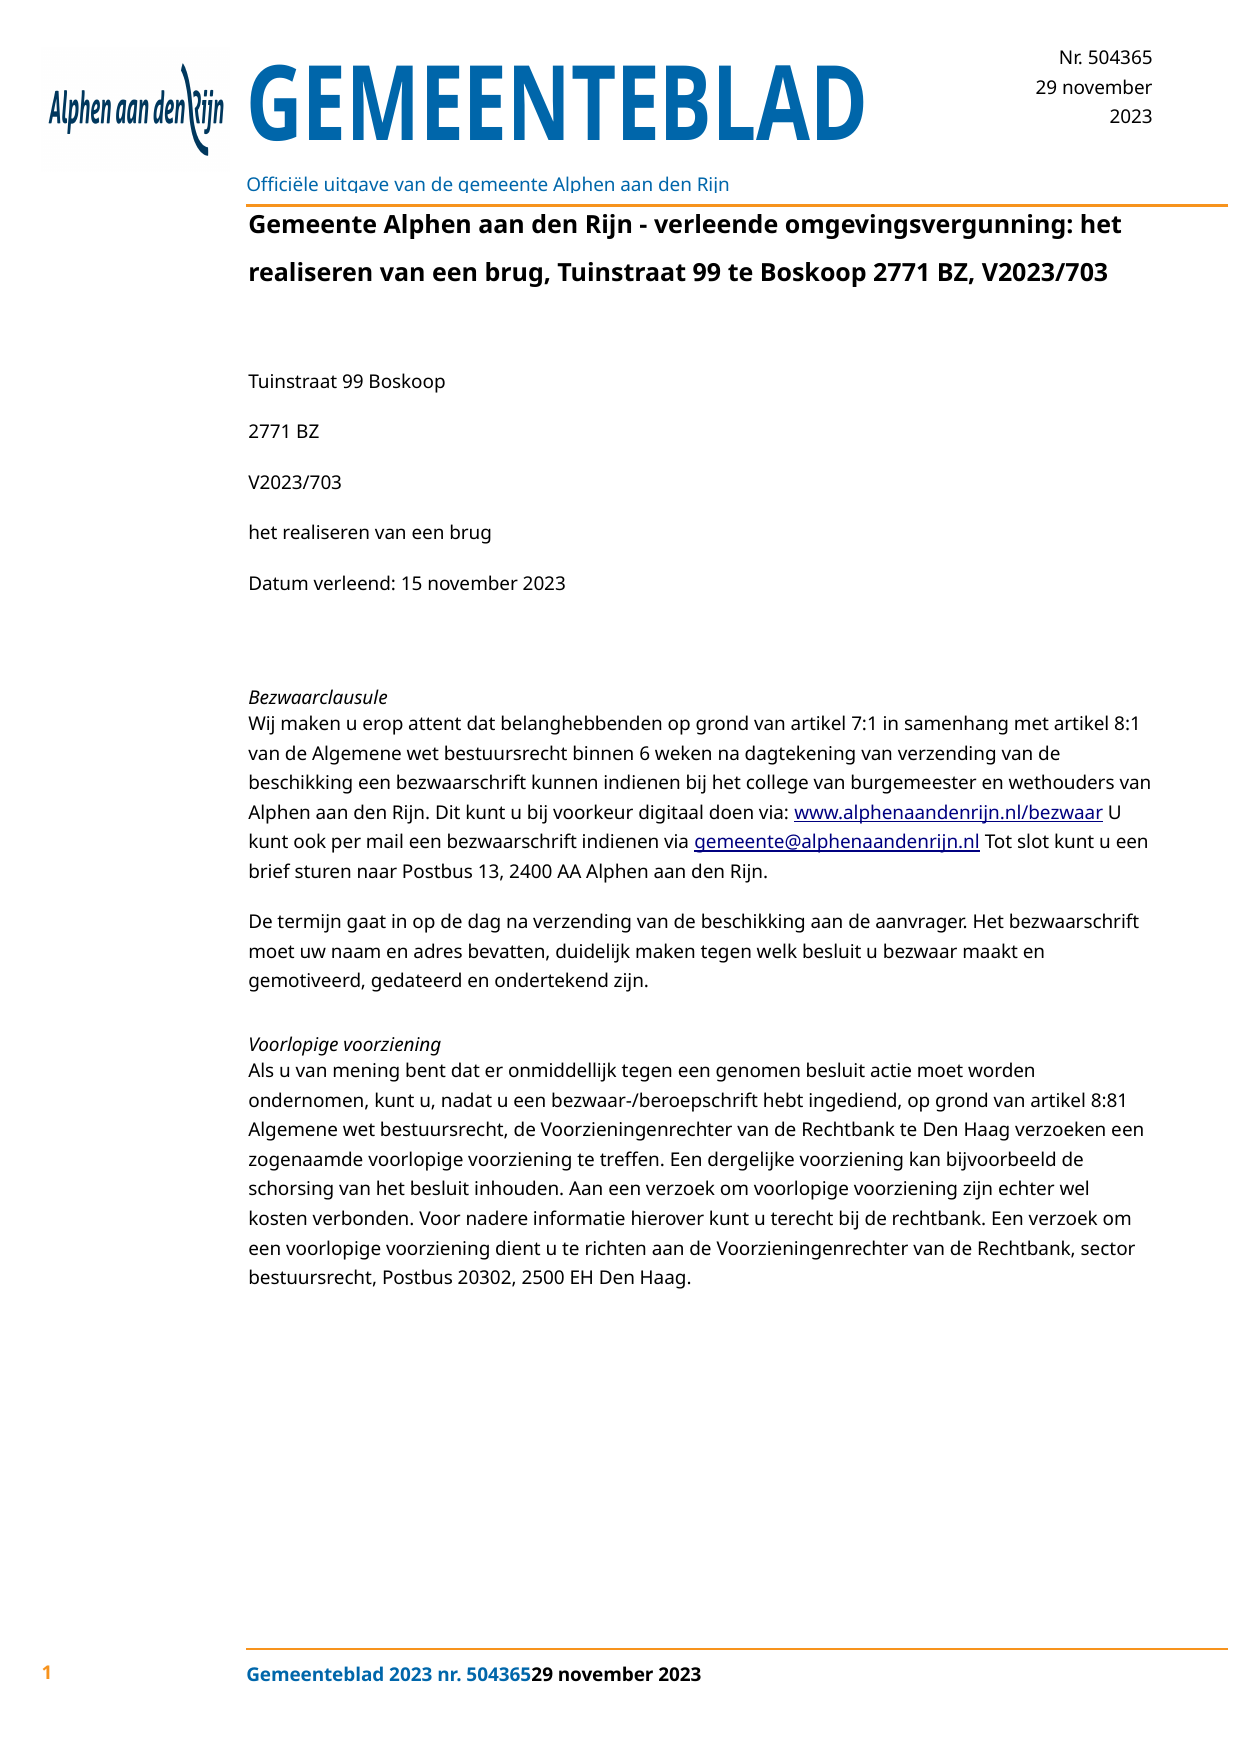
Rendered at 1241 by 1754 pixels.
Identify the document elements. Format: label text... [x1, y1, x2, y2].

text V2023/703 [248, 469, 1152, 495]
text Bezwaarclausule [248, 684, 1152, 710]
text Datum verleend: 15 november 2023 [248, 570, 1152, 596]
text De termijn gaat in op de dag na verzending van de beschikking aan de aanvrager. Het bezwaarschrift moet uw naam en adres bevatten, duidelijk maken tegen welk besluit u bezwaar maakt en gemotiveerd, gedateerd en ondertekend zijn. [248, 908, 1152, 993]
text het realiseren van een brug [248, 519, 1152, 545]
text Voorlopige voorziening [248, 1032, 1152, 1057]
text Gemeente Alphen aan den Rijn - verleende omgevingsvergunning: het realiseren van een brug, Tuinstraat 99 te Boskoop 2771 BZ, V2023/703 [248, 207, 1152, 288]
picture [41, 47, 231, 172]
text Wij maken u erop attent dat belanghebbenden op grond van artikel 7:1 in samenhang met artikel 8:1 van de Algemene wet bestuursrecht binnen 6 weken na dagtekening van verzending van de beschikking een bezwaarschrift kunnen indienen bij het college van burgemeester en wethouders van Alphen aan den Rijn. Dit kunt u bij voorkeur digitaal doen via: www.alphenaandenrijn.nl/bezwaar U kunt ook per mail een bezwaarschrift indienen via gemeente@alphenaandenrijn.nl Tot slot kunt u een brief sturen naar Postbus 13, 2400 AA Alphen aan den Rijn. [248, 710, 1152, 884]
text 2771 BZ [248, 419, 1152, 444]
text Tuinstraat 99 Boskoop [248, 368, 1152, 394]
text Als u van mening bent dat er onmiddellijk tegen een genomen besluit actie moet worden ondernomen, kunt u, nadat u een bezwaar-/beroepschrift hebt ingediend, op grond van artikel 8:81 Algemene wet bestuursrecht, de Voorzieningenrechter van de Rechtbank te Den Haag verzoeken een zogenaamde voorlopige voorziening te treffen. Een dergelijke voorziening kan bijvoorbeeld de schorsing van het besluit inhouden. Aan een verzoek om voorlopige voorziening zijn echter wel kosten verbonden. Voor nadere informatie hierover kunt u terecht bij de rechtbank. Een verzoek om een voorlopige voorziening dient u te richten aan de Voorzieningenrechter van de Rechtbank, sector bestuursrecht, Postbus 20302, 2500 EH Den Haag. [248, 1057, 1152, 1290]
